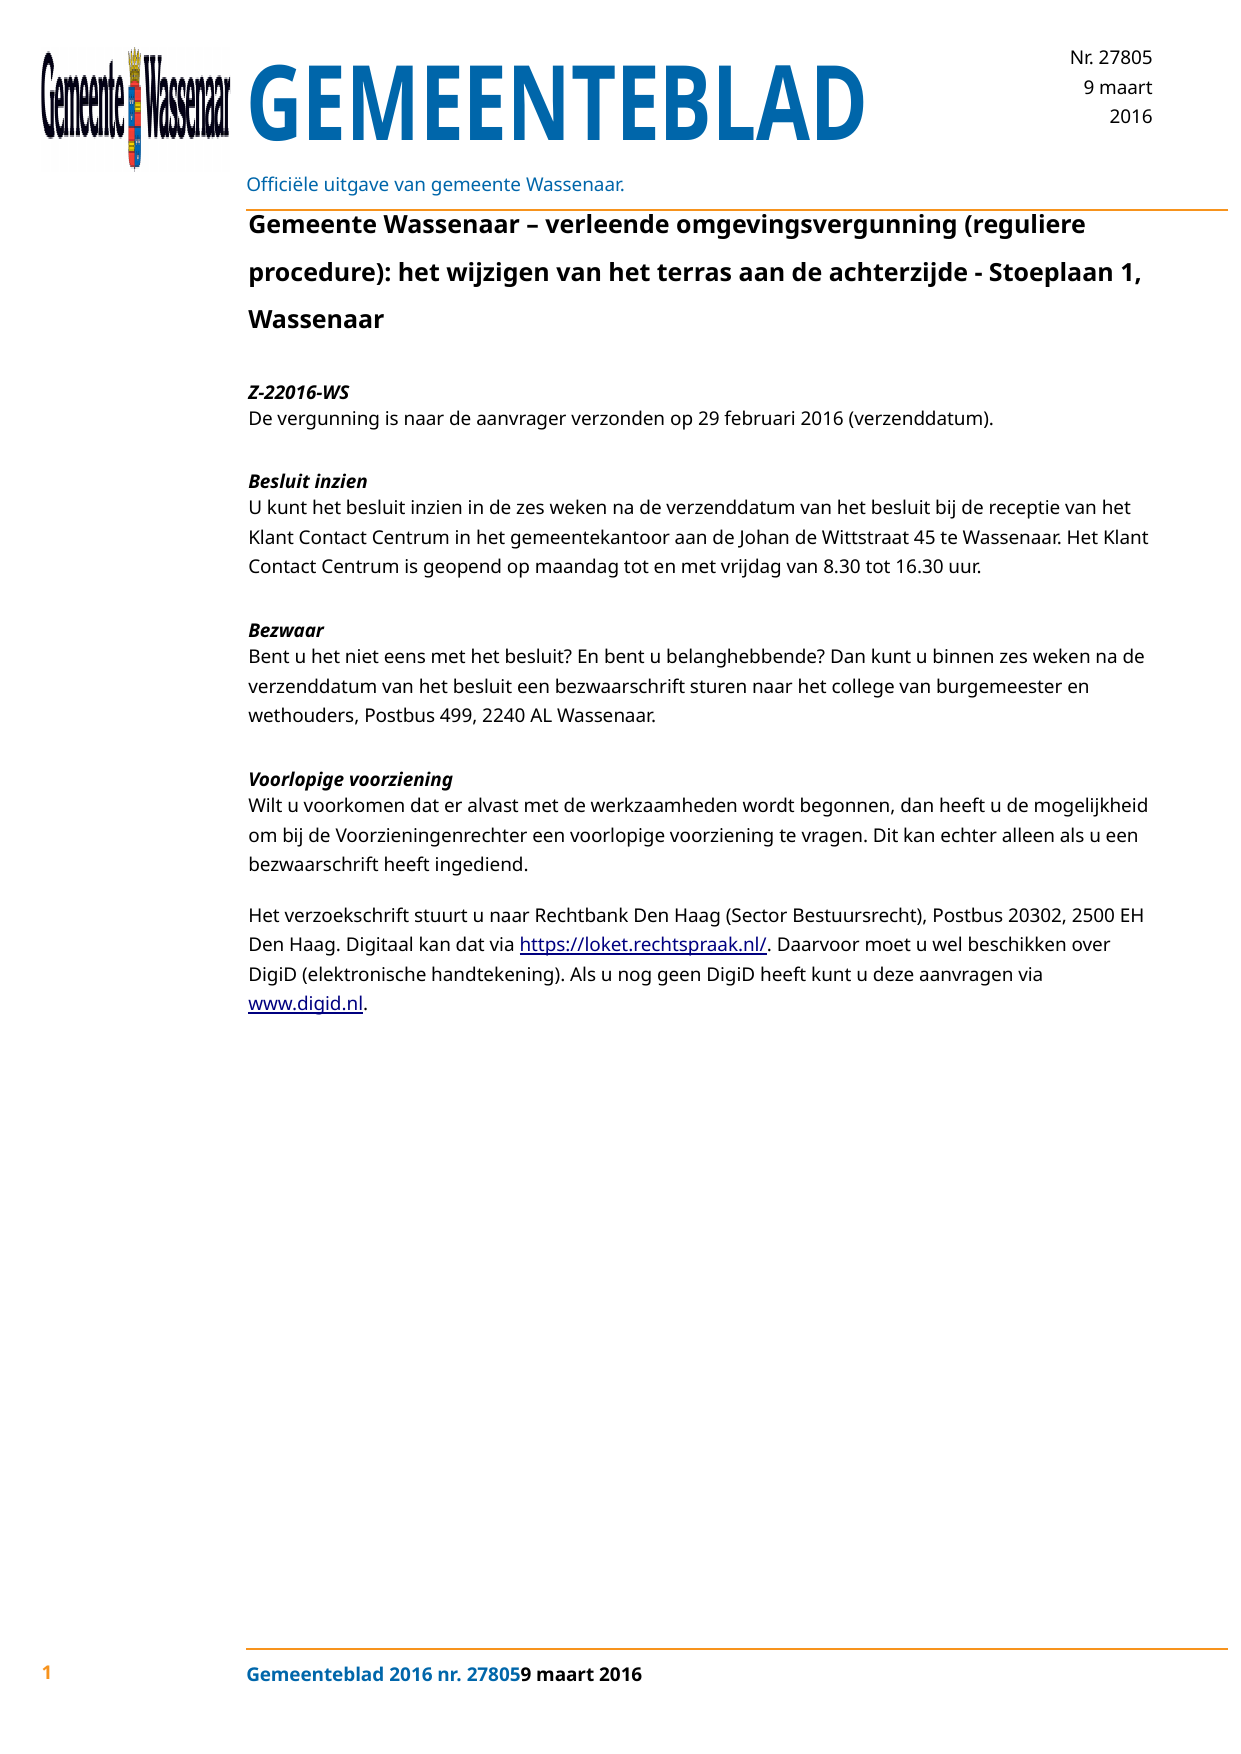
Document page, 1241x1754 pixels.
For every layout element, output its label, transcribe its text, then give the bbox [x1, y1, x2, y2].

picture [41, 47, 231, 172]
text Gemeente Wassenaar – verleende omgevingsvergunning (reguliere procedure): het wijzigen van het terras aan de achterzijde - Stoeplaan 1, Wassenaar [248, 211, 1152, 336]
text Bent u het niet eens met het besluit? En bent u belanghebbende? Dan kunt u binnen zes weken na de verzenddatum van het besluit een bezwaarschrift sturen naar het college van burgemeester en wethouders, Postbus 499, 2240 AL Wassenaar. [248, 643, 1152, 728]
text Voorlopige voorziening [248, 766, 1152, 792]
text Wilt u voorkomen dat er alvast met de werkzaamheden wordt begonnen, dan heeft u de mogelijkheid om bij de Voorzieningenrechter een voorlopige voorziening te vragen. Dit kan echter alleen als u een bezwaarschrift heeft ingediend. [248, 792, 1152, 877]
text Bezwaar [248, 618, 1152, 643]
text Z-22016-WS [248, 379, 1152, 405]
text U kunt het besluit inzien in de zes weken na de verzenddatum van het besluit bij de receptie van het Klant Contact Centrum in het gemeentekantoor aan de Johan de Wittstraat 45 te Wassenaar. Het Klant Contact Centrum is geopend op maandag tot en met vrijdag van 8.30 tot 16.30 uur. [248, 494, 1152, 579]
text Besluit inzien [248, 469, 1152, 494]
text Het verzoekschrift stuurt u naar Rechtbank Den Haag (Sector Bestuursrecht), Postbus 20302, 2500 EH Den Haag. Digitaal kan dat via https://loket.rechtspraak.nl/. Daarvoor moet u wel beschikken over DigiD (elektronische handtekening). Als u nog geen DigiD heeft kunt u deze aanvragen via www.digid.nl. [248, 902, 1152, 1016]
text De vergunning is naar de aanvrager verzonden op 29 februari 2016 (verzenddatum). [248, 405, 1152, 431]
